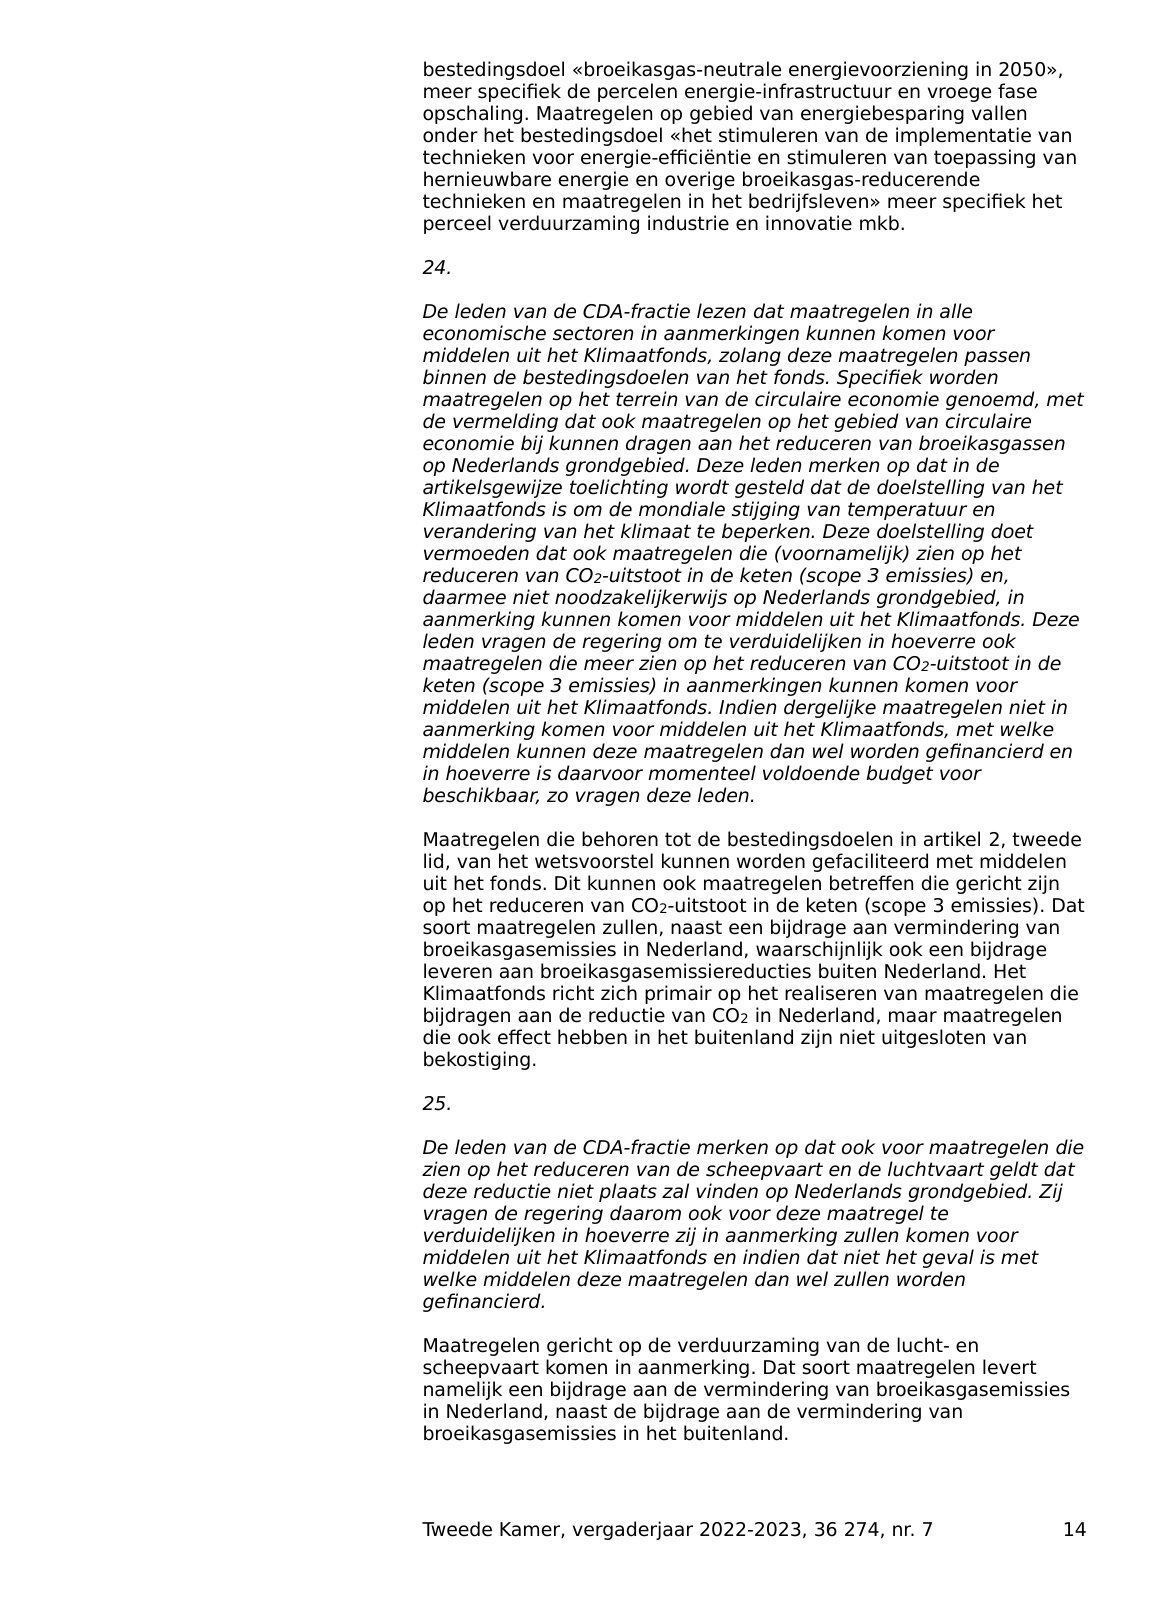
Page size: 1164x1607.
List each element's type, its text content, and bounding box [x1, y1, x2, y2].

subtitle 24. [422, 257, 1087, 279]
text De leden van de CDA-fractie merken op dat ook voor maatregelen die zien op het reduceren van de scheepvaart en de luchtvaart geldt dat deze reductie niet plaats zal vinden op Nederlands grondgebied. Zij vragen de regering daarom ook voor deze maatregel te verduidelijken in hoeverre zij in aanmerking zullen komen voor middelen uit het Klimaatfonds en indien dat niet het geval is met welke middelen deze maatregelen dan wel zullen worden gefinancierd. [422, 1137, 1087, 1313]
text Maatregelen die behoren tot de bestedingsdoelen in artikel 2, tweede lid, van het wetsvoorstel kunnen worden gefaciliteerd met middelen uit het fonds. Dit kunnen ook maatregelen betreffen die gericht zijn op het reduceren van CO2-uitstoot in de keten (scope 3 emissies). Dat soort maatregelen zullen, naast een bijdrage aan vermindering van broeikasgasemissies in Nederland, waarschijnlijk ook een bijdrage leveren aan broeikasgasemissiereducties buiten Nederland. Het Klimaatfonds richt zich primair op het realiseren van maatregelen die bijdragen aan de reductie van CO2 in Nederland, maar maatregelen die ook effect hebben in het buitenland zijn niet uitgesloten van bekostiging. [422, 829, 1087, 1071]
text Maatregelen gericht op de verduurzaming van de lucht- en scheepvaart komen in aanmerking. Dat soort maatregelen levert namelijk een bijdrage aan de vermindering van broeikasgasemissies in Nederland, naast de bijdrage aan de vermindering van broeikasgasemissies in het buitenland. [422, 1335, 1087, 1445]
subtitle 25. [422, 1093, 1087, 1115]
text De leden van de CDA-fractie lezen dat maatregelen in alle economische sectoren in aanmerkingen kunnen komen voor middelen uit het Klimaatfonds, zolang deze maatregelen passen binnen de bestedingsdoelen van het fonds. Specifiek worden maatregelen op het terrein van de circulaire economie genoemd, met de vermelding dat ook maatregelen op het gebied van circulaire economie bij kunnen dragen aan het reduceren van broeikasgassen op Nederlands grondgebied. Deze leden merken op dat in de artikelsgewijze toelichting wordt gesteld dat de doelstelling van het Klimaatfonds is om de mondiale stijging van temperatuur en verandering van het klimaat te beperken. Deze doelstelling doet vermoeden dat ook maatregelen die (voornamelijk) zien op het reduceren van CO2-uitstoot in de keten (scope 3 emissies) en, daarmee niet noodzakelijkerwijs op Nederlands grondgebied, in aanmerking kunnen komen voor middelen uit het Klimaatfonds. Deze leden vragen de regering om te verduidelijken in hoeverre ook maatregelen die meer zien op het reduceren van CO2-uitstoot in de keten (scope 3 emissies) in aanmerkingen kunnen komen voor middelen uit het Klimaatfonds. Indien dergelijke maatregelen niet in aanmerking komen voor middelen uit het Klimaatfonds, met welke middelen kunnen deze maatregelen dan wel worden gefinancierd en in hoeverre is daarvoor momenteel voldoende budget voor beschikbaar, zo vragen deze leden. [422, 301, 1087, 807]
text bestedingsdoel «broeikasgas-neutrale energievoorziening in 2050», meer specifiek de percelen energie-infrastructuur en vroege fase opschaling. Maatregelen op gebied van energiebesparing vallen onder het bestedingsdoel «het stimuleren van de implementatie van technieken voor energie-efficiëntie en stimuleren van toepassing van hernieuwbare energie en overige broeikasgas-reducerende technieken en maatregelen in het bedrijfsleven» meer specifiek het perceel verduurzaming industrie en innovatie mkb. [422, 59, 1087, 235]
